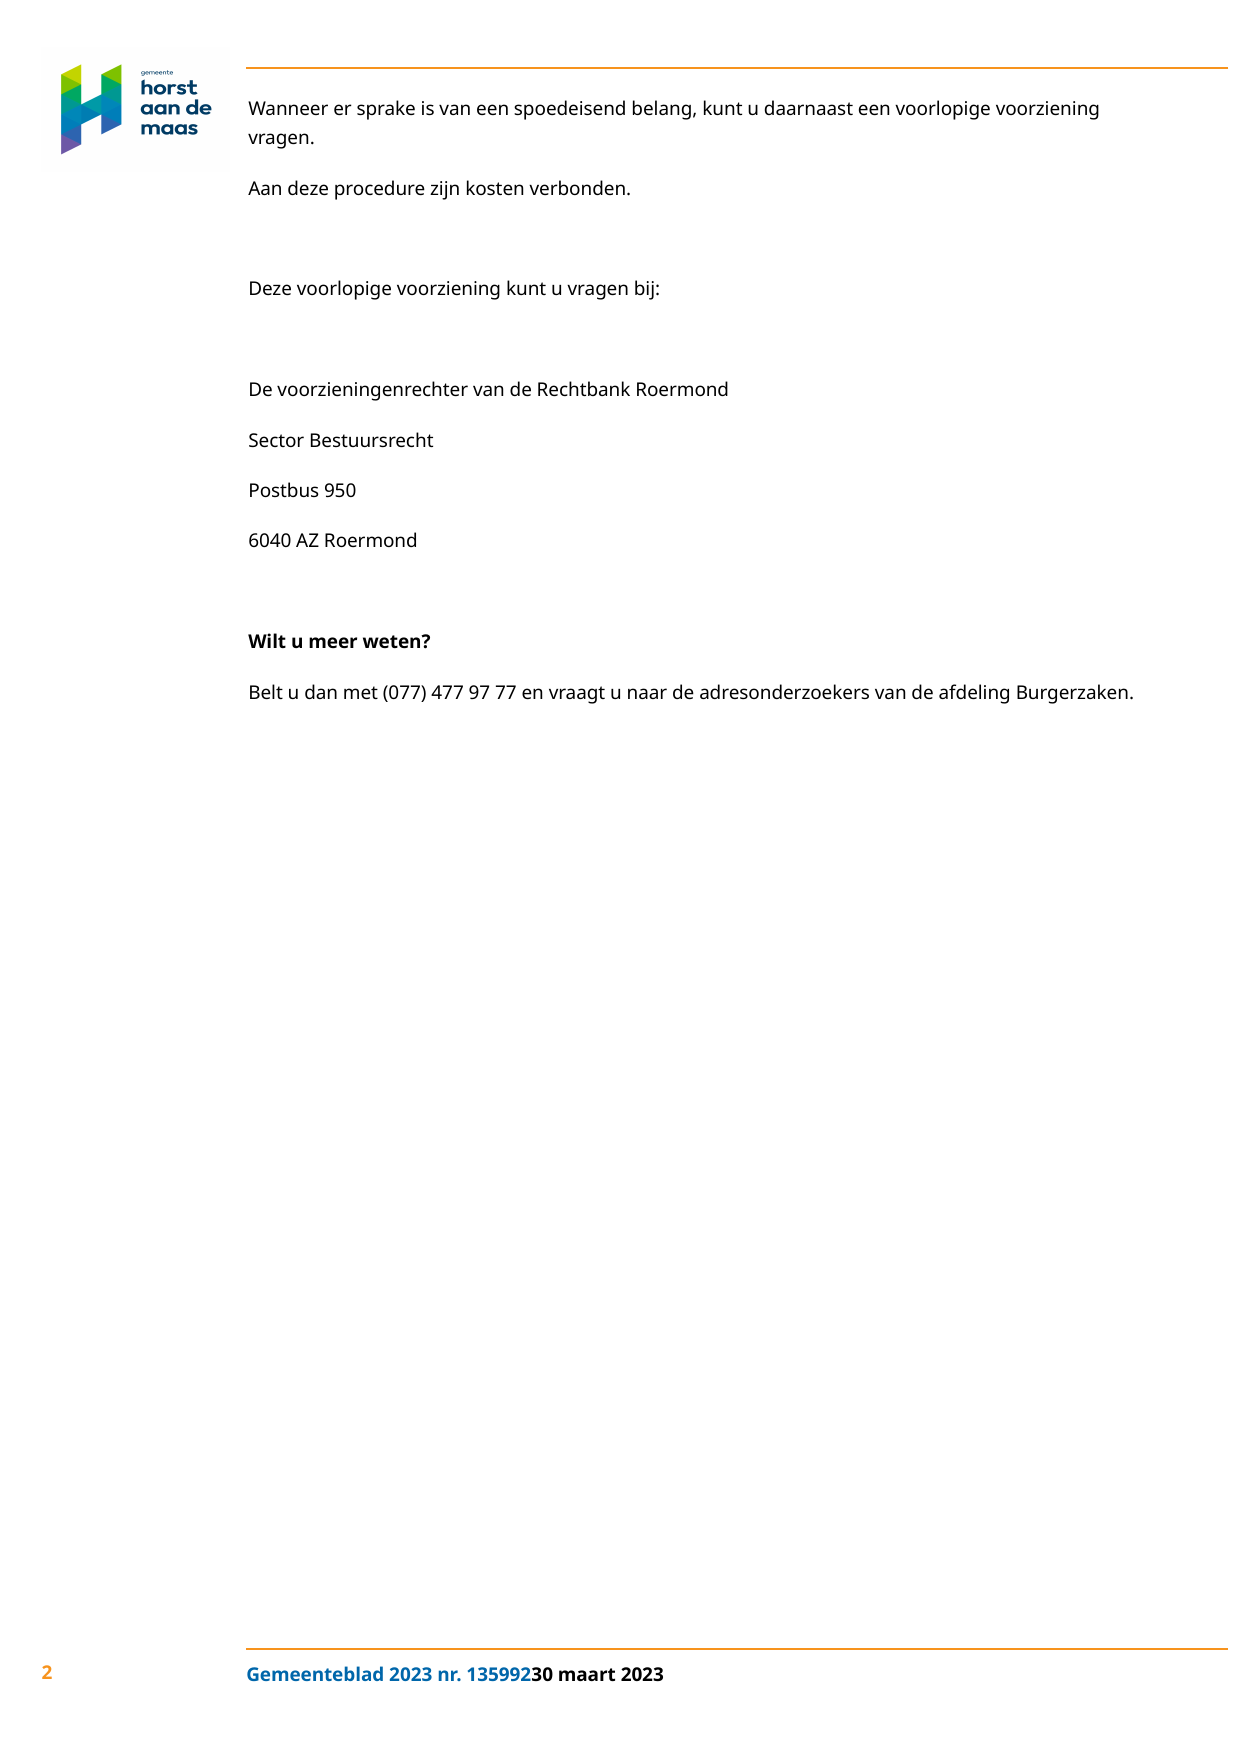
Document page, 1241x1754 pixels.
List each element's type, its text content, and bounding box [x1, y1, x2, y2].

text 6040 AZ Roermond [248, 528, 1152, 553]
text Aan deze procedure zijn kosten verbonden. [248, 175, 1152, 201]
picture [41, 47, 231, 172]
text Deze voorlopige voorziening kunt u vragen bij: [248, 276, 1152, 301]
text Sector Bestuursrecht [248, 427, 1152, 453]
text Wilt u meer weten? [248, 628, 1152, 654]
text Wanneer er sprake is van een spoedeisend belang, kunt u daarnaast een voorlopige voorziening vragen. [248, 95, 1152, 150]
text Belt u dan met (077) 477 97 77 en vraagt u naar de adresonderzoekers van de afdeling Burgerzaken. [248, 679, 1152, 705]
text Postbus 950 [248, 477, 1152, 503]
text De voorzieningenrechter van de Rechtbank Roermond [248, 376, 1152, 402]
